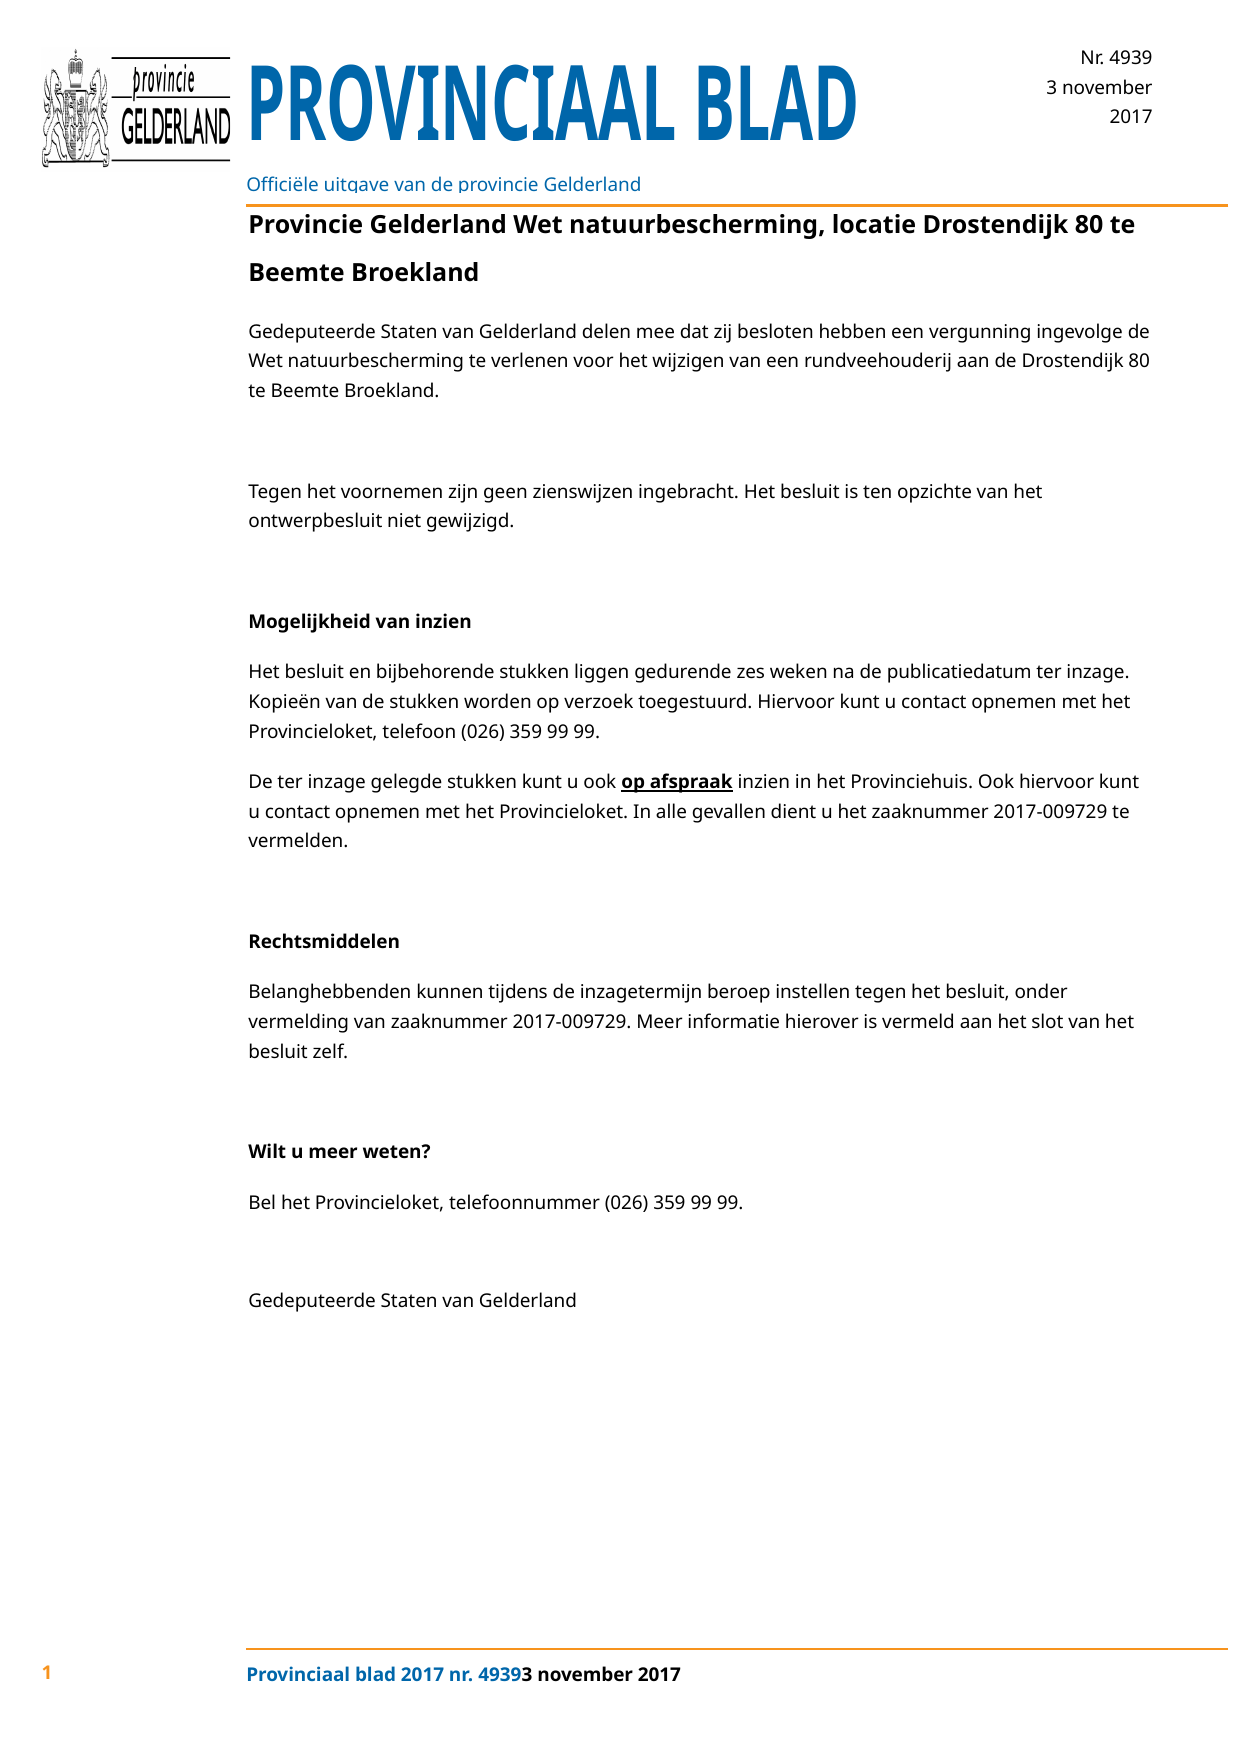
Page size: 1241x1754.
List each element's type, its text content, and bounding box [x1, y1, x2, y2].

text Gedeputeerde Staten van Gelderland [248, 1287, 1152, 1313]
text Mogelijkheid van inzien [248, 608, 1152, 634]
text Provincie Gelderland Wet natuurbescherming, locatie Drostendijk 80 te Beemte Broekland [248, 207, 1152, 288]
text Rechtsmiddelen [248, 928, 1152, 954]
text Gedeputeerde Staten van Gelderland delen mee dat zij besloten hebben een vergunning ingevolge de Wet natuurbescherming te verlenen voor het wijzigen van een rundveehouderij aan de Drostendijk 80 te Beemte Broekland. [248, 318, 1152, 403]
text Belanghebbenden kunnen tijdens de inzagetermijn beroep instellen tegen het besluit, onder vermelding van zaaknummer 2017-009729. Meer informatie hierover is vermeld aan het slot van het besluit zelf. [248, 979, 1152, 1064]
text Bel het Provincieloket, telefoonnummer (026) 359 99 99. [248, 1189, 1152, 1215]
text Wilt u meer weten? [248, 1139, 1152, 1164]
text Tegen het voornemen zijn geen zienswijzen ingebracht. Het besluit is ten opzichte van het ontwerpbesluit niet gewijzigd. [248, 478, 1152, 533]
picture [41, 47, 231, 172]
text De ter inzage gelegde stukken kunt u ook op afspraak inzien in het Provinciehuis. Ook hiervoor kunt u contact opnemen met het Provincieloket. In alle gevallen dient u het zaaknummer 2017-009729 te vermelden. [248, 768, 1152, 853]
text Het besluit en bijbehorende stukken liggen gedurende zes weken na de publicatiedatum ter inzage. Kopieën van de stukken worden op verzoek toegestuurd. Hiervoor kunt u contact opnemen met het Provincieloket, telefoon (026) 359 99 99. [248, 659, 1152, 744]
